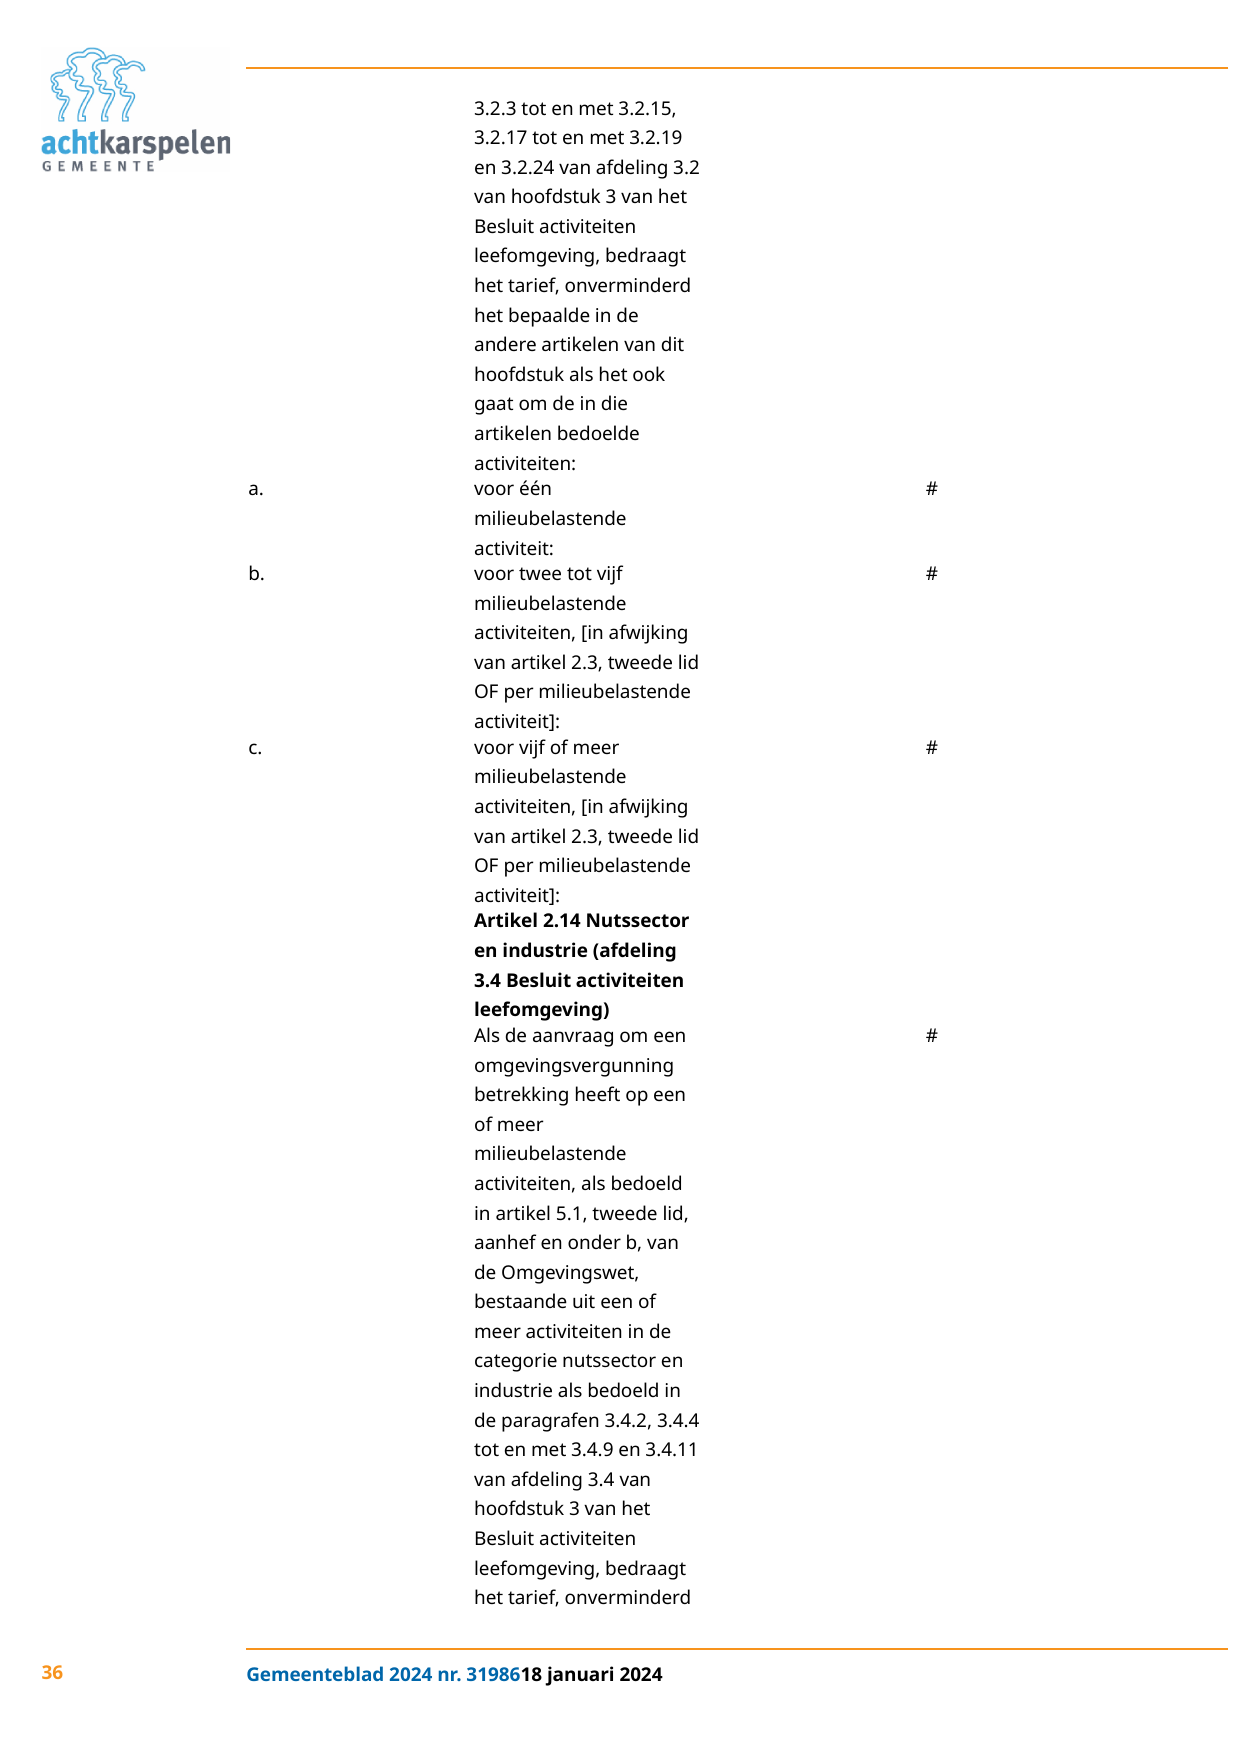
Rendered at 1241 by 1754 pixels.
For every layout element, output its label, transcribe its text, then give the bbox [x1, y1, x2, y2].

table_cell [248, 1022, 474, 1610]
table_cell [700, 1022, 926, 1610]
table_cell [926, 908, 1152, 1022]
table_cell 3.2.3 tot en met 3.2.15, 3.2.17 tot en met 3.2.19 en 3.2.24 van afdeling 3.2 van hoofdstuk 3 van het Besluit activiteiten leefomgeving, bedraagt het tarief, onverminderd het bepaalde in de andere artikelen van dit hoofdstuk als het ook gaat om de in die artikelen bedoelde activiteiten: [474, 95, 700, 476]
table_cell [700, 908, 926, 1022]
table_cell [700, 476, 926, 560]
table_cell [700, 560, 926, 734]
table_cell # [926, 560, 1152, 734]
picture [41, 47, 231, 172]
table_cell voor vijf of meer milieubelastende activiteiten, [in afwijking van artikel 2.3, tweede lid OF per milieubelastende activiteit]: [474, 734, 700, 908]
table_cell [700, 95, 926, 476]
table_cell a. [248, 476, 474, 560]
table_cell [248, 95, 474, 476]
table_cell # [926, 476, 1152, 560]
table_cell b. [248, 560, 474, 734]
table_cell # [926, 1022, 1152, 1610]
table_cell voor twee tot vijf milieubelastende activiteiten, [in afwijking van artikel 2.3, tweede lid OF per milieubelastende activiteit]: [474, 560, 700, 734]
table_cell Als de aanvraag om een omgevingsvergunning betrekking heeft op een of meer milieubelastende activiteiten, als bedoeld in artikel 5.1, tweede lid, aanhef en onder b, van de Omgevingswet, bestaande uit een of meer activiteiten in de categorie nutssector en industrie als bedoeld in de paragrafen 3.4.2, 3.4.4 tot en met 3.4.9 en 3.4.11 van afdeling 3.4 van hoofdstuk 3 van het Besluit activiteiten leefomgeving, bedraagt het tarief, onverminderd [474, 1022, 700, 1610]
table_cell # [926, 734, 1152, 908]
table_cell voor één milieubelastende activiteit: [474, 476, 700, 560]
table_cell [700, 734, 926, 908]
table_cell Artikel 2.14 Nutssector en industrie (afdeling 3.4 Besluit activiteiten leefomgeving) [474, 908, 700, 1022]
table_cell c. [248, 734, 474, 908]
table_cell [926, 95, 1152, 476]
table_cell [248, 908, 474, 1022]
